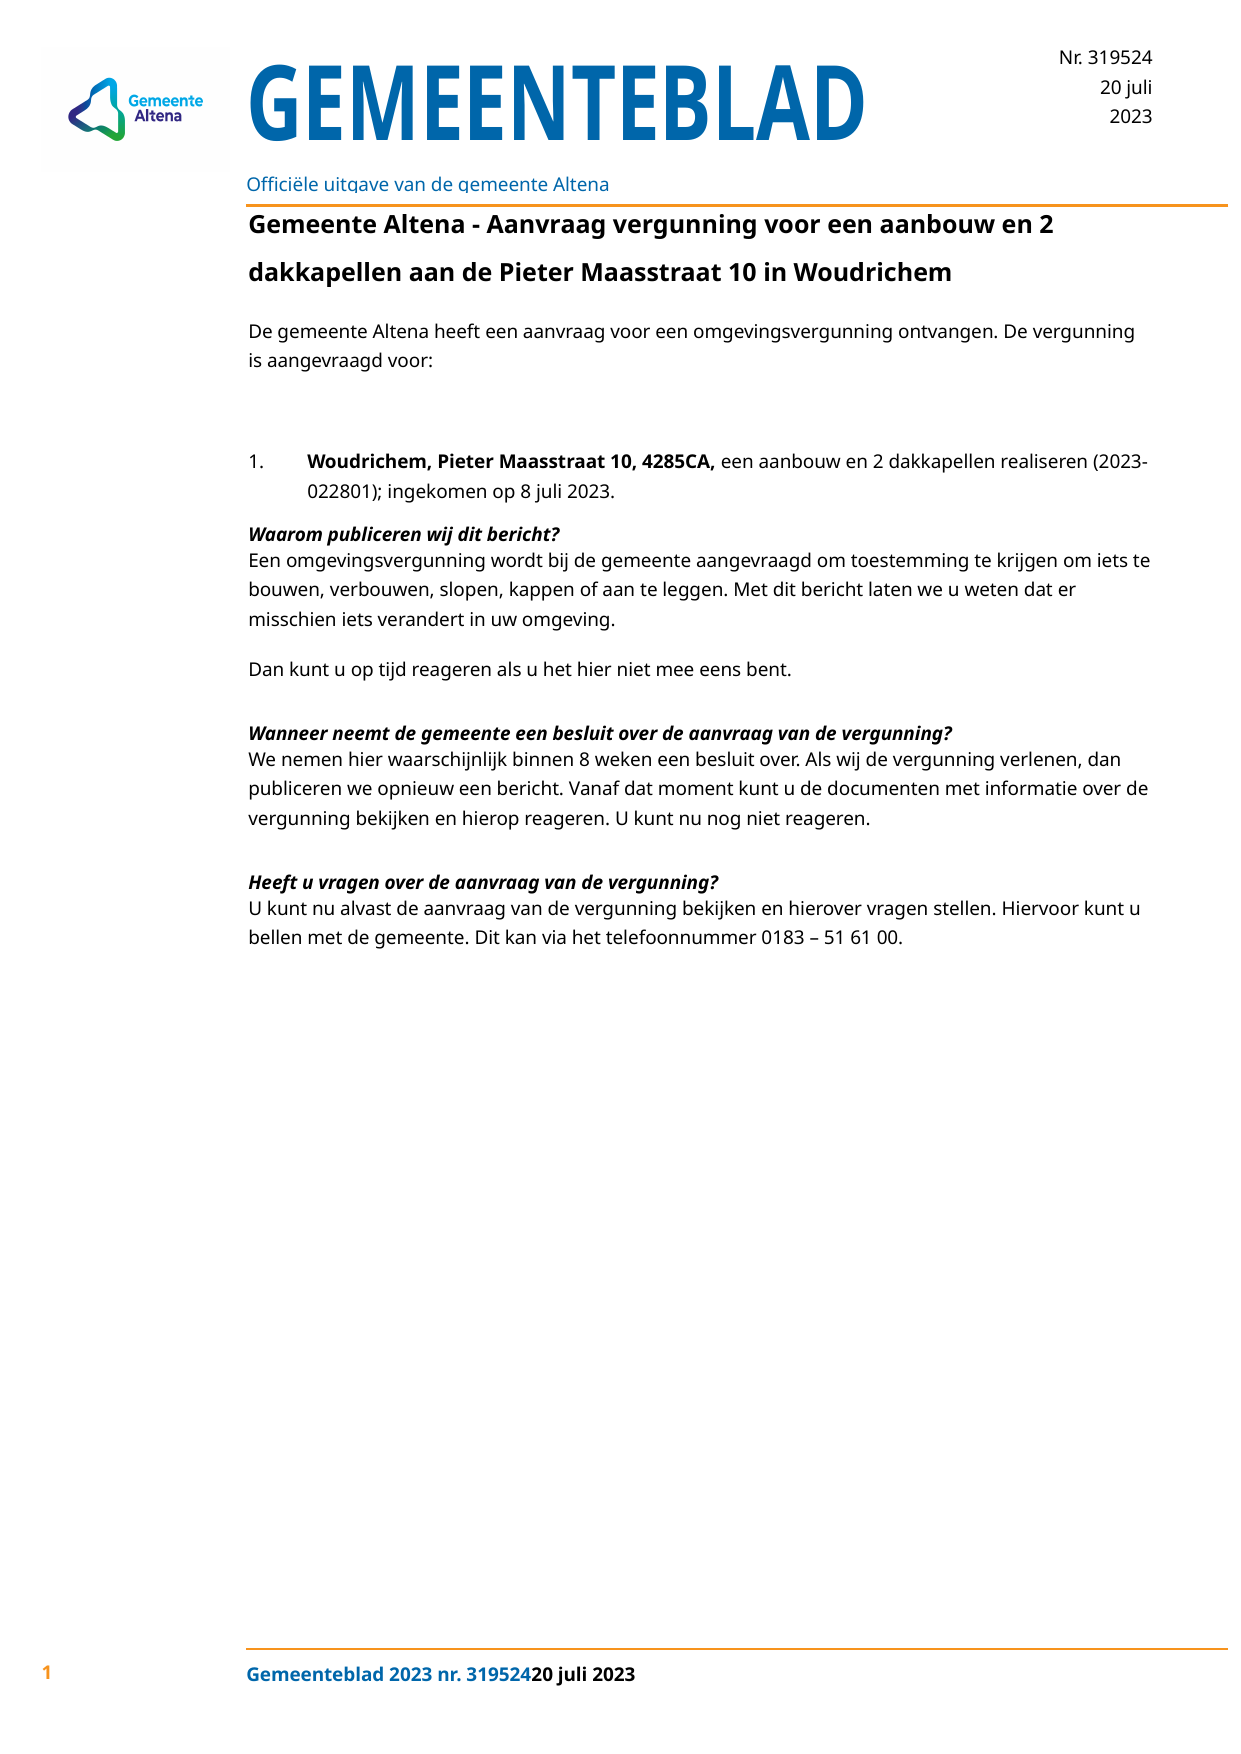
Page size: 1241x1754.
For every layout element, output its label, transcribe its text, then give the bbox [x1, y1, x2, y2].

text Heeft u vragen over de aanvraag van de vergunning? [248, 869, 1152, 895]
list Woudrichem, Pieter Maasstraat 10, 4285CA, een aanbouw en 2 dakkapellen realiseren (2023-022801); ingekomen op 8 juli 2023. [248, 448, 1152, 504]
text Dan kunt u op tijd reageren als u het hier niet mee eens bent. [248, 656, 1152, 682]
text We nemen hier waarschijnlijk binnen 8 weken een besluit over. Als wij de vergunning verlenen, dan publiceren we opnieuw een bericht. Vanaf dat moment kunt u de documenten met informatie over de vergunning bekijken en hierop reageren. U kunt nu nog niet reageren. [248, 746, 1152, 831]
text Gemeente Altena - Aanvraag vergunning voor een aanbouw en 2 dakkapellen aan de Pieter Maasstraat 10 in Woudrichem [248, 207, 1152, 288]
text Wanneer neemt de gemeente een besluit over de aanvraag van de vergunning? [248, 720, 1152, 746]
text Waarom publiceren wij dit bericht? [248, 521, 1152, 547]
picture [41, 47, 231, 172]
text De gemeente Altena heeft een aanvraag voor een omgevingsvergunning ontvangen. De vergunning is aangevraagd voor: [248, 318, 1152, 373]
text Een omgevingsvergunning wordt bij de gemeente aangevraagd om toestemming te krijgen om iets te bouwen, verbouwen, slopen, kappen of aan te leggen. Met dit bericht laten we u weten dat er misschien iets verandert in uw omgeving. [248, 547, 1152, 632]
text U kunt nu alvast de aanvraag van de vergunning bekijken en hierover vragen stellen. Hiervoor kunt u bellen met de gemeente. Dit kan via het telefoonnummer 0183 – 51 61 00. [248, 895, 1152, 950]
